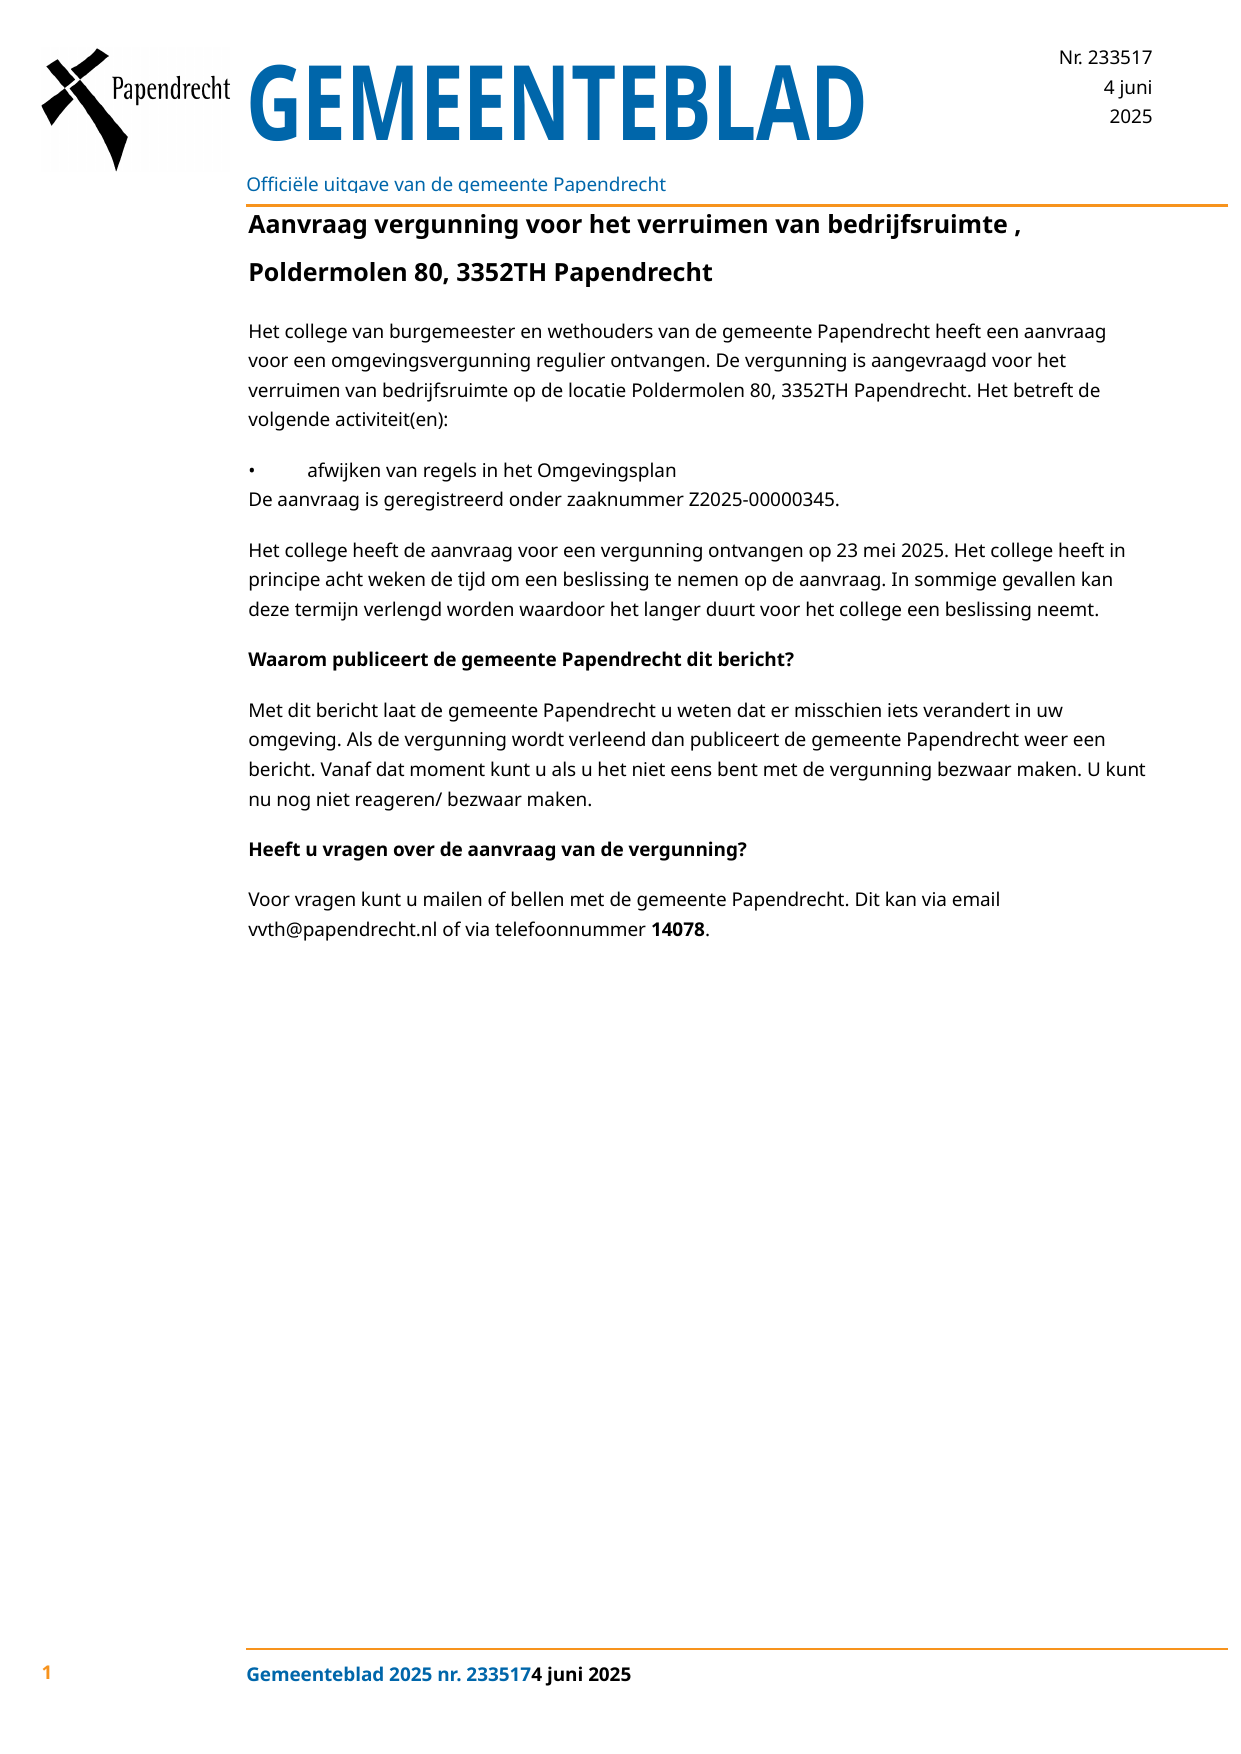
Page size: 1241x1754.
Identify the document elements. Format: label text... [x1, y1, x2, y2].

text Voor vragen kunt u mailen of bellen met de gemeente Papendrecht. Dit kan via email vvth@papendrecht.nl of via telefoonnummer 14078. [248, 887, 1152, 942]
text Heeft u vragen over de aanvraag van de vergunning? [248, 836, 1152, 862]
text De aanvraag is geregistreerd onder zaaknummer Z2025-00000345. [248, 487, 1152, 512]
picture [41, 47, 231, 172]
list afwijken van regels in het Omgevingsplan [248, 457, 1152, 483]
text Waarom publiceert de gemeente Papendrecht dit bericht? [248, 647, 1152, 672]
text Aanvraag vergunning voor het verruimen van bedrijfsruimte , Poldermolen 80, 3352TH Papendrecht [248, 207, 1152, 288]
text Het college van burgemeester en wethouders van de gemeente Papendrecht heeft een aanvraag voor een omgevingsvergunning regulier ontvangen. De vergunning is aangevraagd voor het verruimen van bedrijfsruimte op de locatie Poldermolen 80, 3352TH Papendrecht. Het betreft de volgende activiteit(en): [248, 318, 1152, 432]
text Het college heeft de aanvraag voor een vergunning ontvangen op 23 mei 2025. Het college heeft in principe acht weken de tijd om een beslissing te nemen op de aanvraag. In sommige gevallen kan deze termijn verlengd worden waardoor het langer duurt voor het college een beslissing neemt. [248, 537, 1152, 622]
text Met dit bericht laat de gemeente Papendrecht u weten dat er misschien iets verandert in uw omgeving. Als de vergunning wordt verleend dan publiceert de gemeente Papendrecht weer een bericht. Vanaf dat moment kunt u als u het niet eens bent met de vergunning bezwaar maken. U kunt nu nog niet reageren/ bezwaar maken. [248, 697, 1152, 812]
